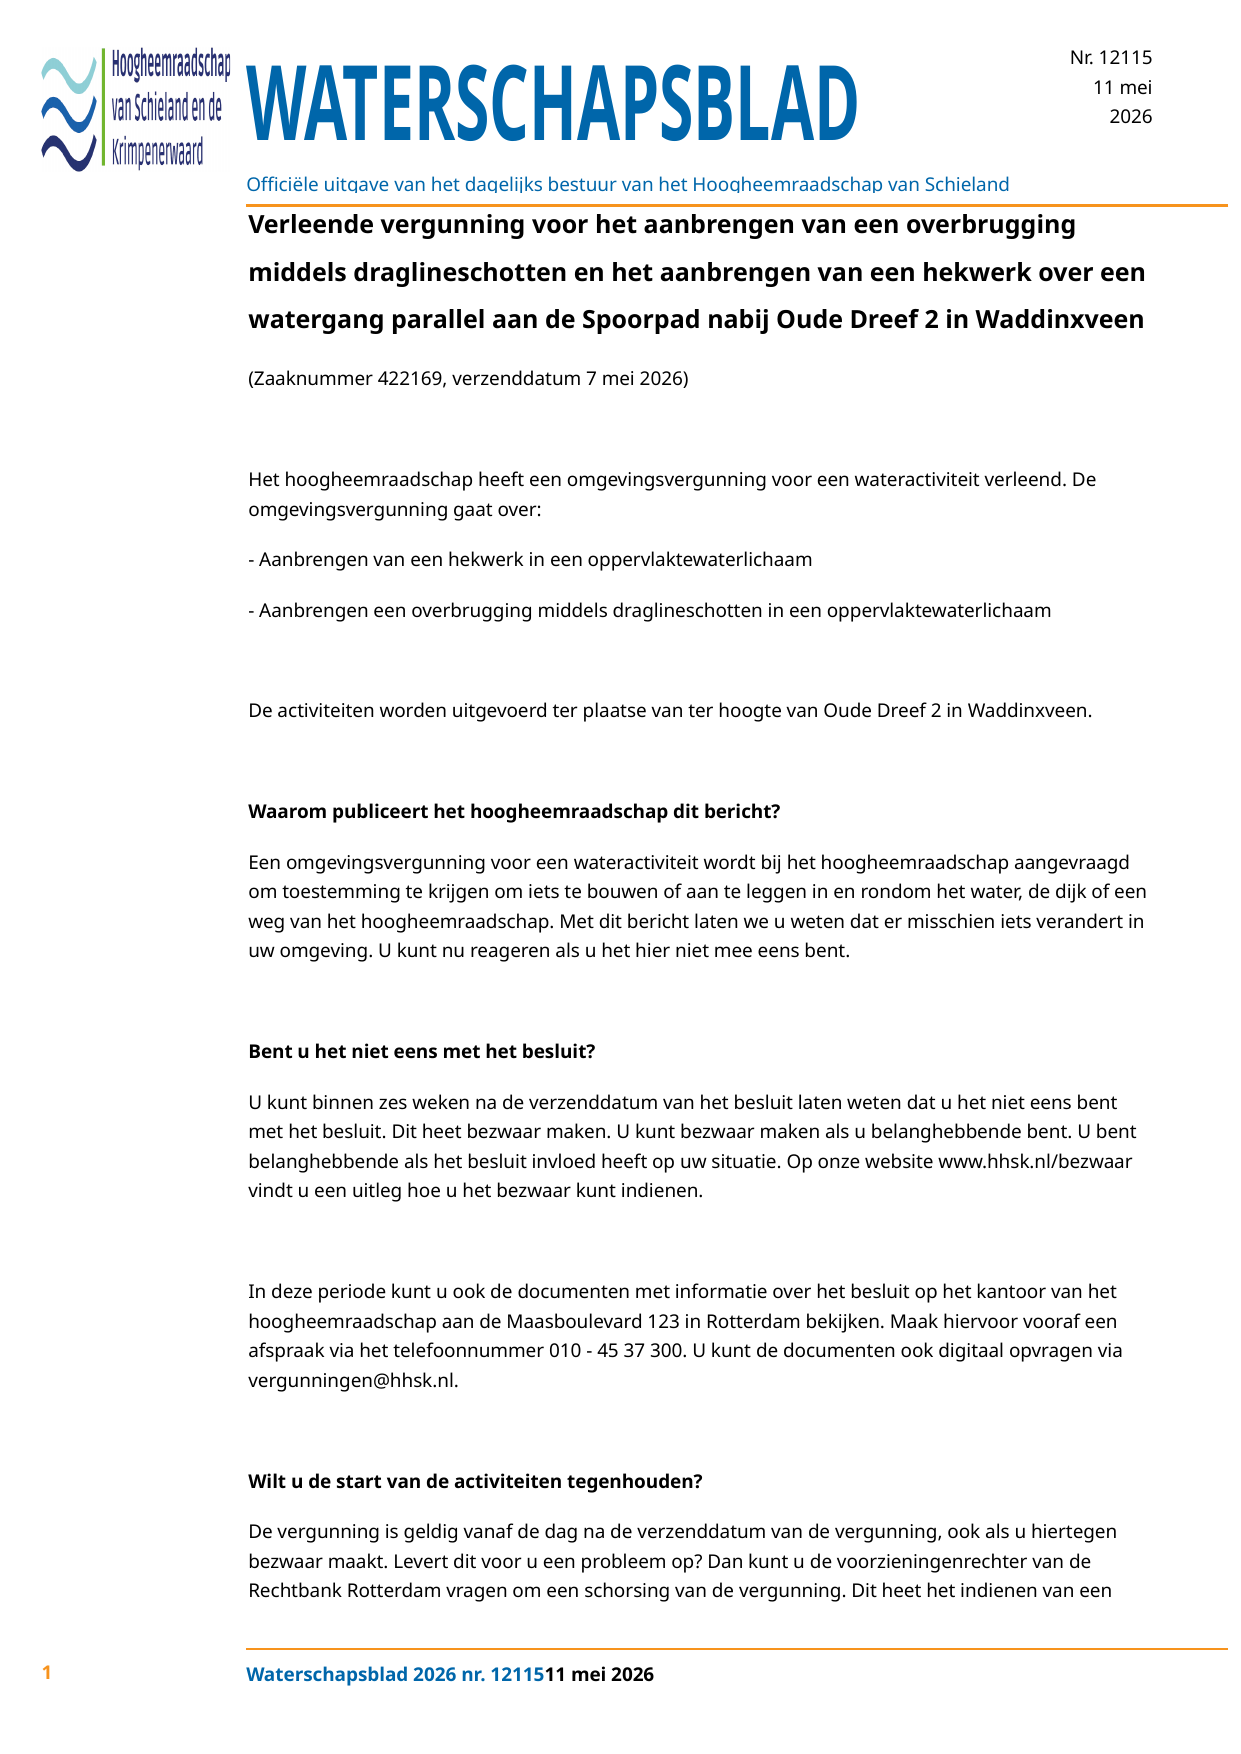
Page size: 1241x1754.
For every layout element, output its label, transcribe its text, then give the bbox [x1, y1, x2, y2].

text De activiteiten worden uitgevoerd ter plaatse van ter hoogte van Oude Dreef 2 in Waddinxveen. [248, 698, 1152, 723]
picture [41, 47, 231, 172]
text Verleende vergunning voor het aanbrengen van een overbrugging middels draglineschotten en het aanbrengen van een hekwerk over een watergang parallel aan de Spoorpad nabij Oude Dreef 2 in Waddinxveen [248, 207, 1152, 336]
text (Zaaknummer 422169, verzenddatum 7 mei 2026) [248, 366, 1152, 391]
text - Aanbrengen een overbrugging middels draglineschotten in een oppervlaktewaterlichaam [248, 597, 1152, 622]
text Een omgevingsvergunning voor een wateractiviteit wordt bij het hoogheemraadschap aangevraagd om toestemming te krijgen om iets te bouwen of aan te leggen in en rondom het water, de dijk of een weg van het hoogheemraadschap. Met dit bericht laten we u weten dat er misschien iets verandert in uw omgeving. U kunt nu reageren als u het hier niet mee eens bent. [248, 849, 1152, 963]
text Bent u het niet eens met het besluit? [248, 1038, 1152, 1064]
text U kunt binnen zes weken na de verzenddatum van het besluit laten weten dat u het niet eens bent met het besluit. Dit heet bezwaar maken. U kunt bezwaar maken als u belanghebbende bent. U bent belanghebbende als het besluit invloed heeft op uw situatie. Op onze website www.hhsk.nl/bezwaar vindt u een uitleg hoe u het bezwaar kunt indienen. [248, 1089, 1152, 1203]
text - Aanbrengen van een hekwerk in een oppervlaktewaterlichaam [248, 546, 1152, 572]
text In deze periode kunt u ook de documenten met informatie over het besluit op het kantoor van het hoogheemraadschap aan de Maasboulevard 123 in Rotterdam bekijken. Maak hiervoor vooraf een afspraak via het telefoonnummer 010 - 45 37 300. U kunt de documenten ook digitaal opvragen via vergunningen@hhsk.nl. [248, 1278, 1152, 1393]
text Wilt u de start van de activiteiten tegenhouden? [248, 1468, 1152, 1494]
text De vergunning is geldig vanaf de dag na de verzenddatum van de vergunning, ook als u hiertegen bezwaar maakt. Levert dit voor u een probleem op? Dan kunt u de voorzieningenrechter van de Rechtbank Rotterdam vragen om een schorsing van de vergunning. Dit heet het indienen van een [248, 1518, 1152, 1603]
text Waarom publiceert het hoogheemraadschap dit bericht? [248, 798, 1152, 824]
text Het hoogheemraadschap heeft een omgevingsvergunning voor een wateractiviteit verleend. De omgevingsvergunning gaat over: [248, 466, 1152, 522]
